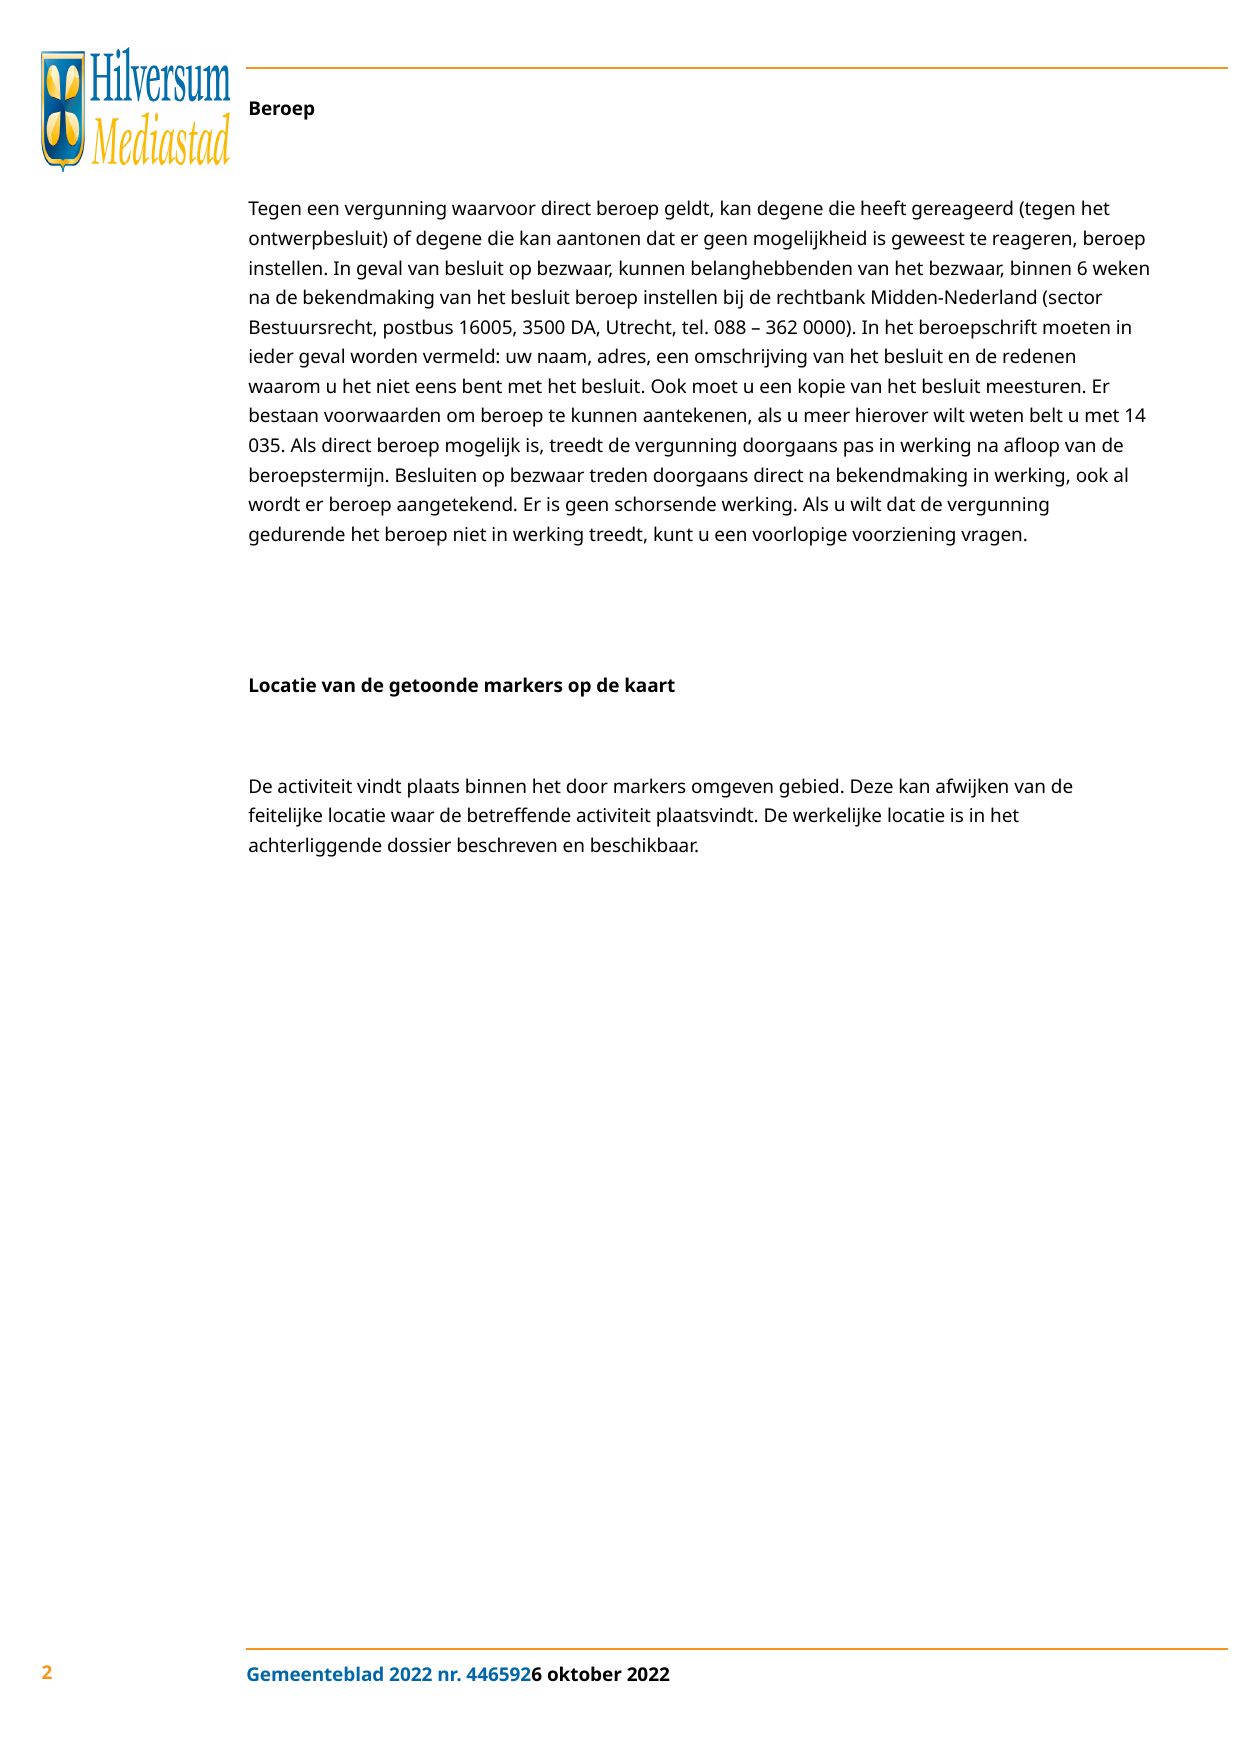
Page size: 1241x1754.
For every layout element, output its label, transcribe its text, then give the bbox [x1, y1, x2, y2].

text Beroep [248, 95, 1152, 121]
text Locatie van de getoonde markers op de kaart [248, 672, 1152, 698]
text Tegen een vergunning waarvoor direct beroep geldt, kan degene die heeft gereageerd (tegen het ontwerpbesluit) of degene die kan aantonen dat er geen mogelijkheid is geweest te reageren, beroep instellen. In geval van besluit op bezwaar, kunnen belanghebbenden van het bezwaar, binnen 6 weken na de bekendmaking van het besluit beroep instellen bij de rechtbank Midden-Nederland (sector Bestuursrecht, postbus 16005, 3500 DA, Utrecht, tel. 088 – 362 0000). In het beroepschrift moeten in ieder geval worden vermeld: uw naam, adres, een omschrijving van het besluit en de redenen waarom u het niet eens bent met het besluit. Ook moet u een kopie van het besluit meesturen. Er bestaan voorwaarden om beroep te kunnen aantekenen, als u meer hierover wilt weten belt u met 14 035. Als direct beroep mogelijk is, treedt de vergunning doorgaans pas in werking na afloop van de beroepstermijn. Besluiten op bezwaar treden doorgaans direct na bekendmaking in werking, ook al wordt er beroep aangetekend. Er is geen schorsende werking. Als u wilt dat de vergunning gedurende het beroep niet in werking treedt, kunt u een voorlopige voorziening vragen. [248, 196, 1152, 547]
text De activiteit vindt plaats binnen het door markers omgeven gebied. Deze kan afwijken van de feitelijke locatie waar de betreffende activiteit plaatsvindt. De werkelijke locatie is in het achterliggende dossier beschreven en beschikbaar. [248, 773, 1152, 858]
picture [41, 47, 231, 172]
